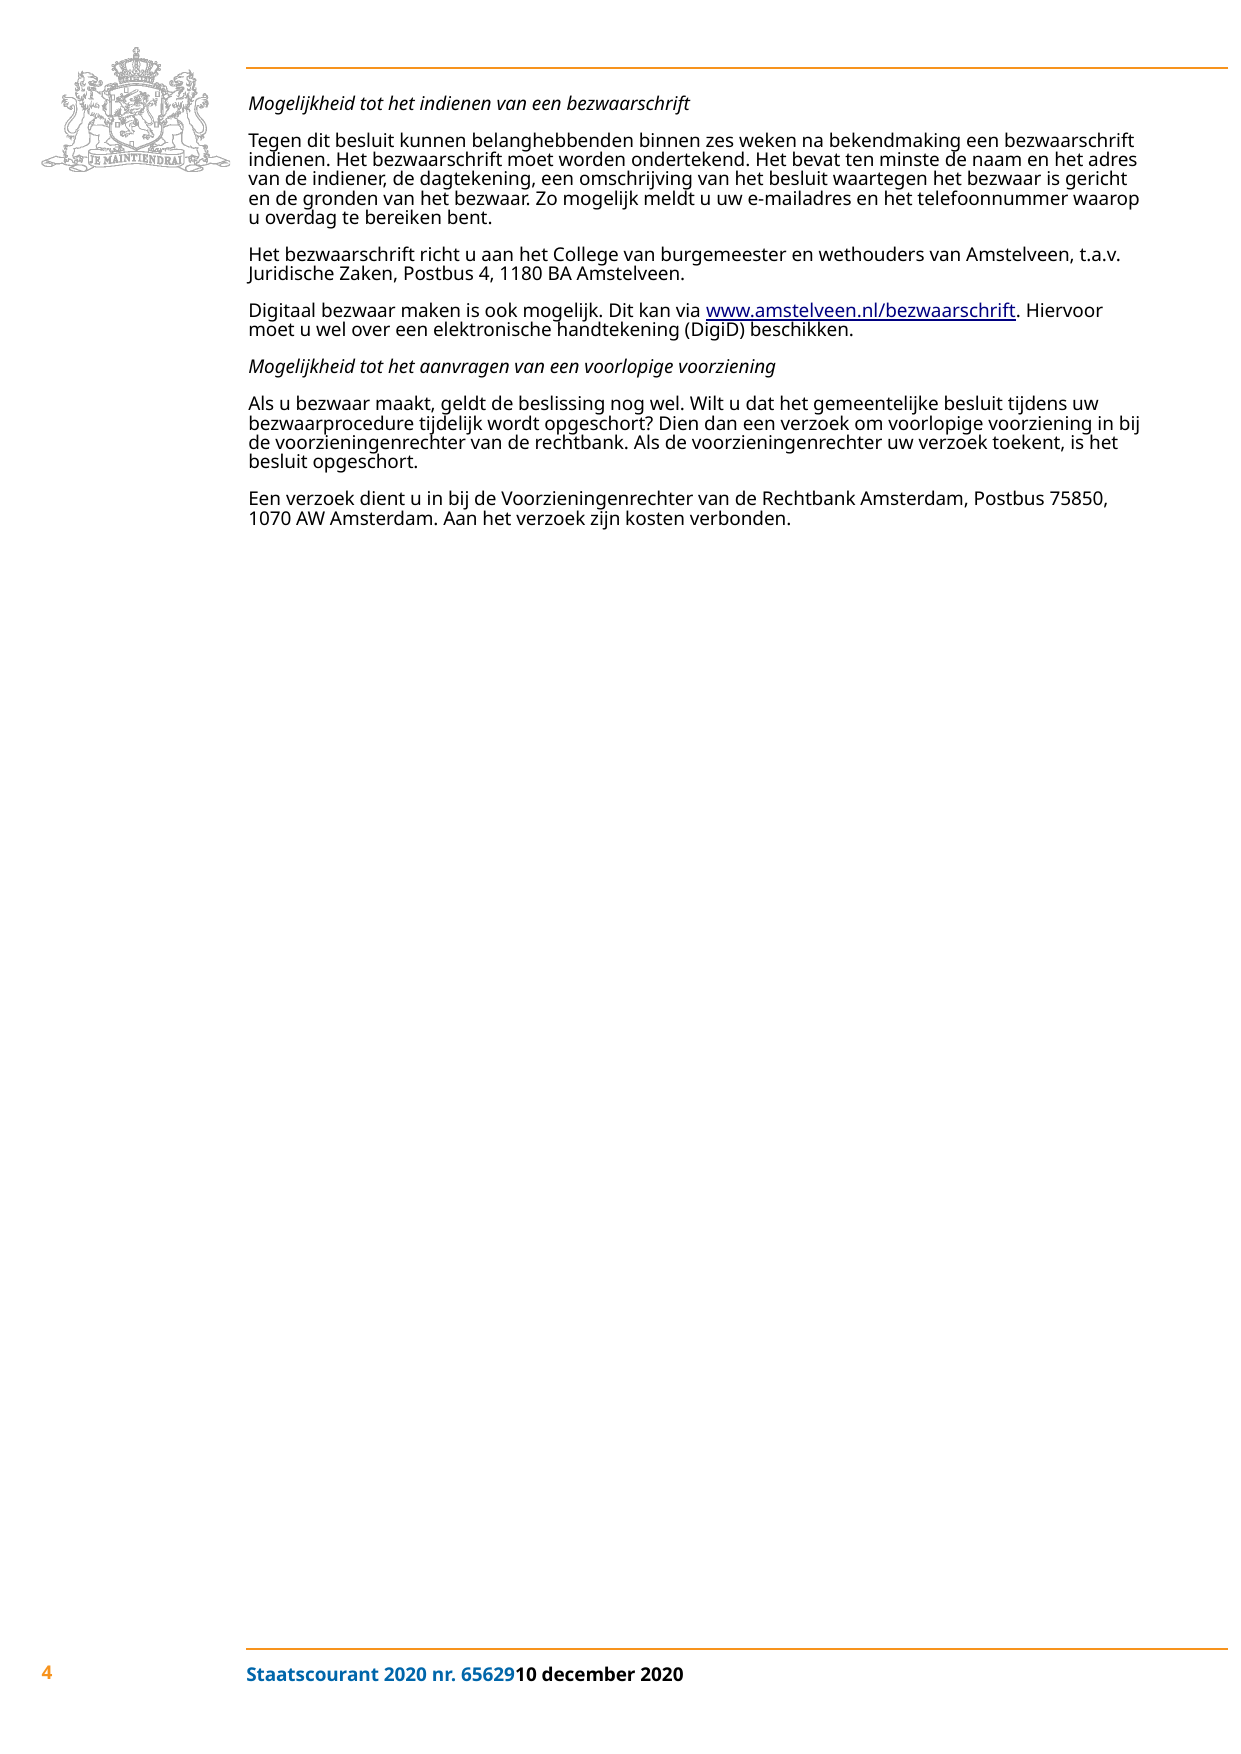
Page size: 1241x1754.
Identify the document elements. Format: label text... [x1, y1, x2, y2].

text Een verzoek dient u in bij de Voorzieningenrechter van de Rechtbank Amsterdam, Postbus 75850, 1070 AW Amsterdam. Aan het verzoek zijn kosten verbonden. [248, 490, 1152, 529]
text Tegen dit besluit kunnen belanghebbenden binnen zes weken na bekendmaking een bezwaarschrift indienen. Het bezwaarschrift moet worden ondertekend. Het bevat ten minste de naam en het adres van de indiener, de dagtekening, een omschrijving van het besluit waartegen het bezwaar is gericht en de gronden van het bezwaar. Zo mogelijk meldt u uw e-mailadres en het telefoonnummer waarop u overdag te bereiken bent. [248, 132, 1152, 228]
text Het bezwaarschrift richt u aan het College van burgemeester en wethouders van Amstelveen, t.a.v. Juridische Zaken, Postbus 4, 1180 BA Amstelveen. [248, 246, 1152, 284]
picture [41, 47, 231, 172]
text Digitaal bezwaar maken is ook mogelijk. Dit kan via www.amstelveen.nl/bezwaarschrift. Hiervoor moet u wel over een elektronische handtekening (DigiD) beschikken. [248, 302, 1152, 341]
text Mogelijkheid tot het aanvragen van een voorlopige voorziening [248, 358, 1152, 378]
text Mogelijkheid tot het indienen van een bezwaarschrift [248, 95, 1152, 114]
text Als u bezwaar maakt, geldt de beslissing nog wel. Wilt u dat het gemeentelijke besluit tijdens uw bezwaarprocedure tijdelijk wordt opgeschort? Dien dan een verzoek om voorlopige voorziening in bij de voorzieningenrechter van de rechtbank. Als de voorzieningenrechter uw verzoek toekent, is het besluit opgeschort. [248, 395, 1152, 472]
